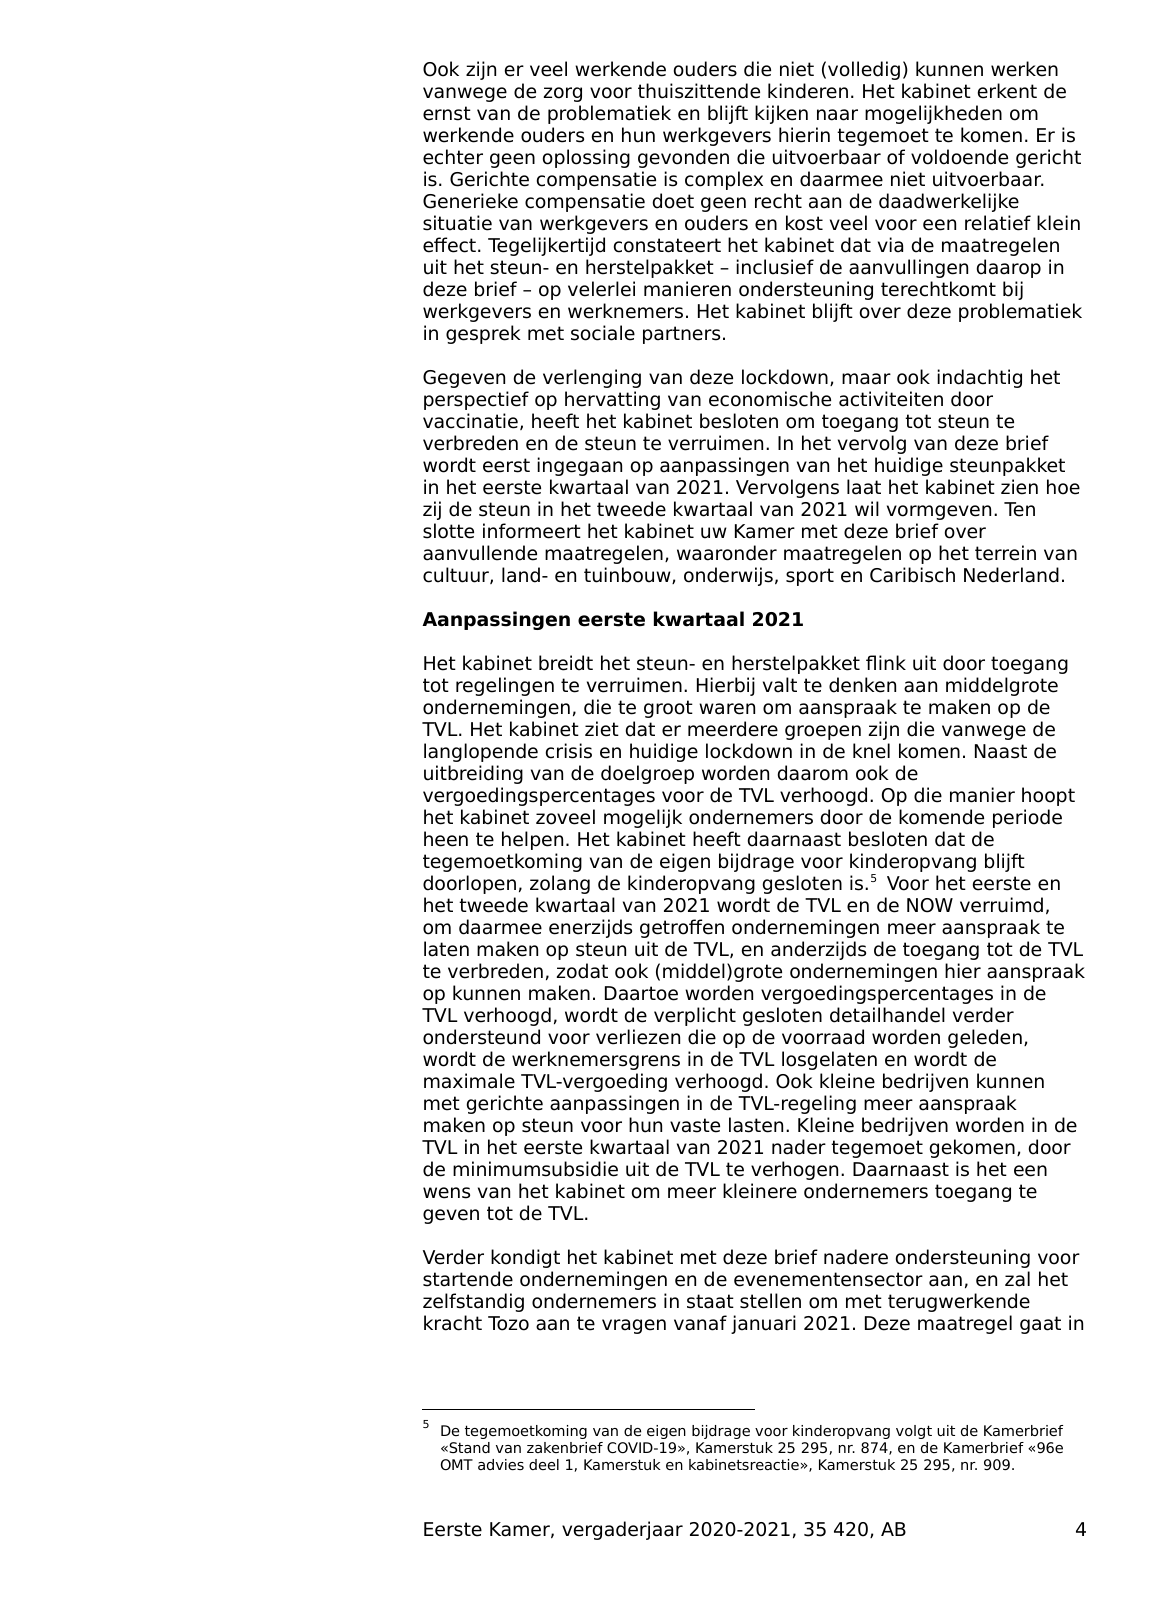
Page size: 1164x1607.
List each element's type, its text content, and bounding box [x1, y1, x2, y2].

text Verder kondigt het kabinet met deze brief nadere ondersteuning voor startende ondernemingen en de evenementensector aan, en zal het zelfstandig ondernemers in staat stellen om met terugwerkende kracht Tozo aan te vragen vanaf januari 2021. Deze maatregel gaat in [422, 1247, 1087, 1335]
text De tegemoetkoming van de eigen bijdrage voor kinderopvang volgt uit de Kamerbrief «Stand van zakenbrief COVID-19», Kamerstuk 25 295, nr. 874, en de Kamerbrief «96e OMT advies deel 1, Kamerstuk en kabinetsreactie», Kamerstuk 25 295, nr. 909. [422, 1418, 1087, 1474]
text Het kabinet breidt het steun- en herstelpakket flink uit door toegang tot regelingen te verruimen. Hierbij valt te denken aan middelgrote ondernemingen, die te groot waren om aanspraak te maken op de TVL. Het kabinet ziet dat er meerdere groepen zijn die vanwege de langlopende crisis en huidige lockdown in de knel komen. Naast de uitbreiding van de doelgroep worden daarom ook de vergoedingspercentages voor de TVL verhoogd. Op die manier hoopt het kabinet zoveel mogelijk ondernemers door de komende periode heen te helpen. Het kabinet heeft daarnaast besloten dat de tegemoetkoming van de eigen bijdrage voor kinderopvang blijft doorlopen, zolang de kinderopvang gesloten is. Voor het eerste en het tweede kwartaal van 2021 wordt de TVL en de NOW verruimd, om daarmee enerzijds getroffen ondernemingen meer aanspraak te laten maken op steun uit de TVL, en anderzijds de toegang tot de TVL te verbreden, zodat ook (middel)grote ondernemingen hier aanspraak op kunnen maken. Daartoe worden vergoedingspercentages in de TVL verhoogd, wordt de verplicht gesloten detailhandel verder ondersteund voor verliezen die op de voorraad worden geleden, wordt de werknemersgrens in de TVL losgelaten en wordt de maximale TVL-vergoeding verhoogd. Ook kleine bedrijven kunnen met gerichte aanpassingen in de TVL-regeling meer aanspraak maken op steun voor hun vaste lasten. Kleine bedrijven worden in de TVL in het eerste kwartaal van 2021 nader tegemoet gekomen, door de minimumsubsidie uit de TVL te verhogen. Daarnaast is het een wens van het kabinet om meer kleinere ondernemers toegang te geven tot de TVL. [422, 653, 1087, 1224]
text Ook zijn er veel werkende ouders die niet (volledig) kunnen werken vanwege de zorg voor thuiszittende kinderen. Het kabinet erkent de ernst van de problematiek en blijft kijken naar mogelijkheden om werkende ouders en hun werkgevers hierin tegemoet te komen. Er is echter geen oplossing gevonden die uitvoerbaar of voldoende gericht is. Gerichte compensatie is complex en daarmee niet uitvoerbaar. Generieke compensatie doet geen recht aan de daadwerkelijke situatie van werkgevers en ouders en kost veel voor een relatief klein effect. Tegelijkertijd constateert het kabinet dat via de maatregelen uit het steun- en herstelpakket – inclusief de aanvullingen daarop in deze brief – op velerlei manieren ondersteuning terechtkomt bij werkgevers en werknemers. Het kabinet blijft over deze problematiek in gesprek met sociale partners. [422, 59, 1087, 345]
text Gegeven de verlenging van deze lockdown, maar ook indachtig het perspectief op hervatting van economische activiteiten door vaccinatie, heeft het kabinet besloten om toegang tot steun te verbreden en de steun te verruimen. In het vervolg van deze brief wordt eerst ingegaan op aanpassingen van het huidige steunpakket in het eerste kwartaal van 2021. Vervolgens laat het kabinet zien hoe zij de steun in het tweede kwartaal van 2021 wil vormgeven. Ten slotte informeert het kabinet uw Kamer met deze brief over aanvullende maatregelen, waaronder maatregelen op het terrein van cultuur, land- en tuinbouw, onderwijs, sport en Caribisch Nederland. [422, 367, 1087, 587]
subtitle Aanpassingen eerste kwartaal 2021 [422, 609, 1087, 631]
